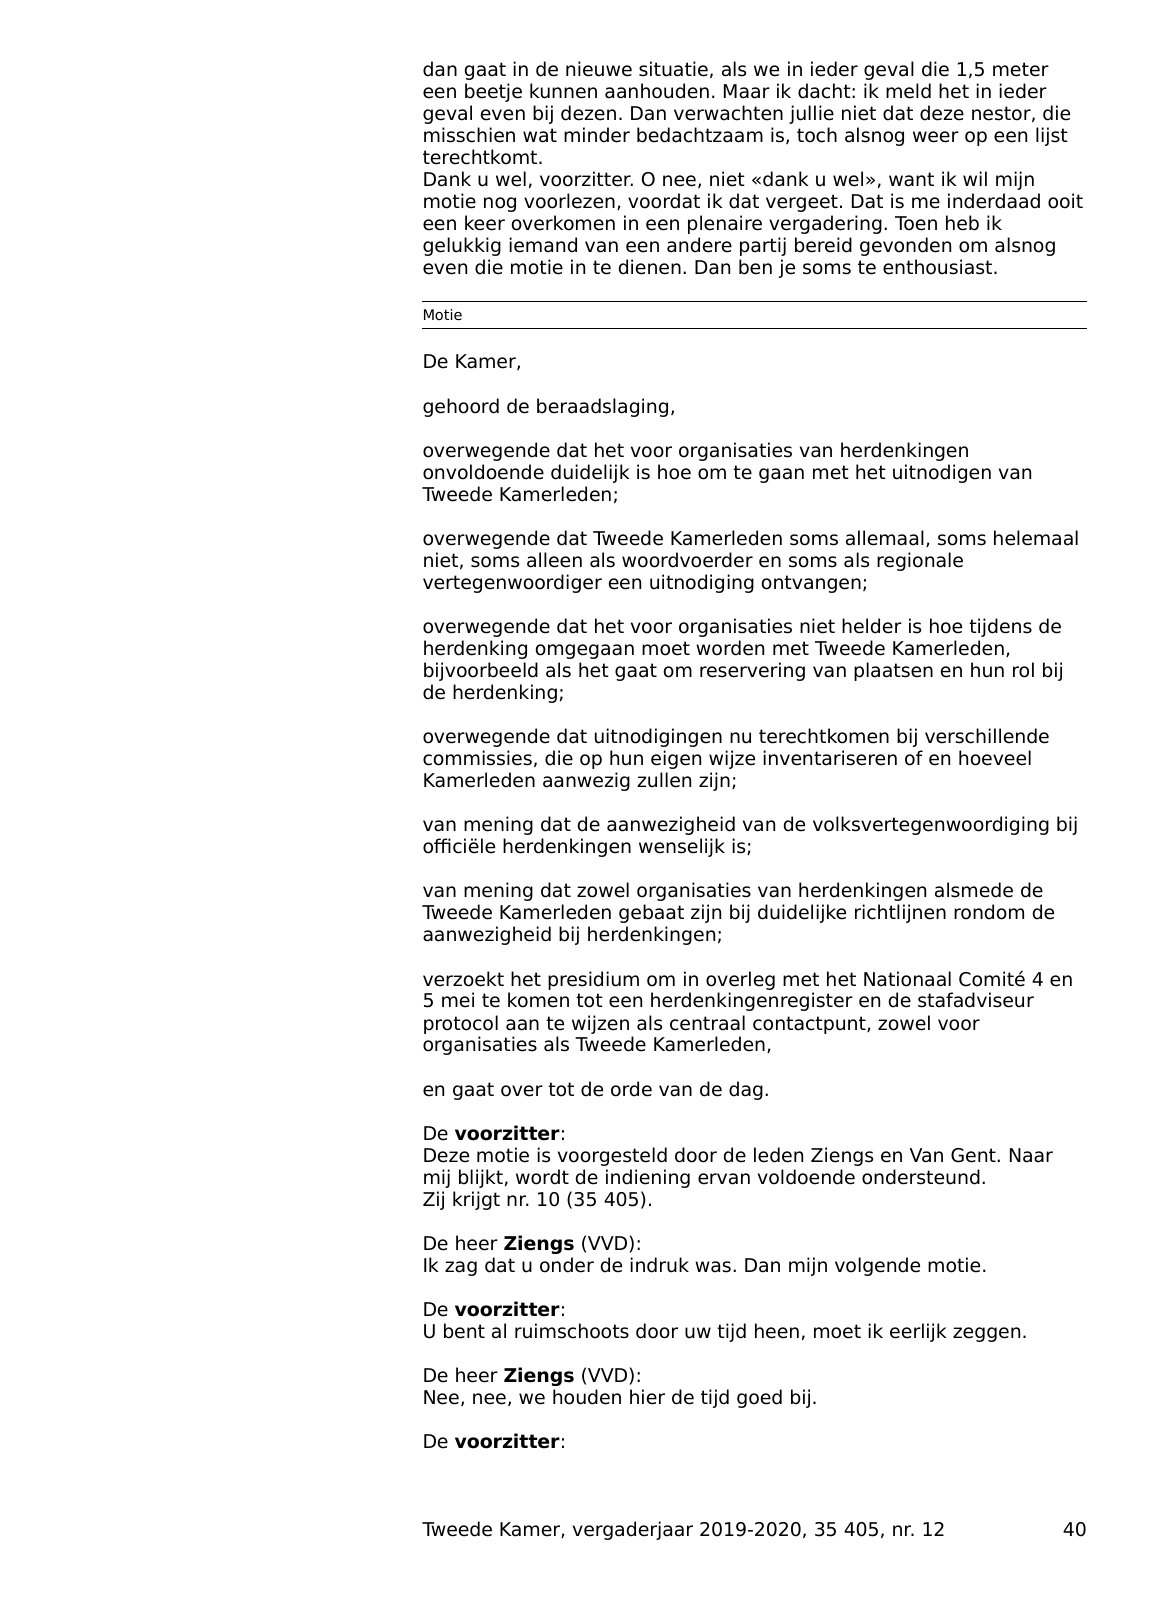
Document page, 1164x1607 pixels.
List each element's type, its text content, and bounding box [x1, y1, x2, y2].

text gehoord de beraadslaging, [422, 396, 1087, 417]
text overwegende dat uitnodigingen nu terechtkomen bij verschillende commissies, die op hun eigen wijze inventariseren of en hoeveel Kamerleden aanwezig zullen zijn; [422, 726, 1087, 792]
text Ik zag dat u onder de indruk was. Dan mijn volgende motie. [422, 1255, 1087, 1277]
text overwegende dat Tweede Kamerleden soms allemaal, soms helemaal niet, soms alleen als woordvoerder en soms als regionale vertegenwoordiger een uitnodiging ontvangen; [422, 528, 1087, 594]
text dan gaat in de nieuwe situatie, als we in ieder geval die 1,5 meter een beetje kunnen aanhouden. Maar ik dacht: ik meld het in ieder geval even bij dezen. Dan verwachten jullie niet dat deze nestor, die misschien wat minder bedachtzaam is, toch alsnog weer op een lijst terechtkomt. [422, 59, 1087, 169]
text en gaat over tot de orde van de dag. [422, 1078, 1087, 1101]
text van mening dat zowel organisaties van herdenkingen alsmede de Tweede Kamerleden gebaat zijn bij duidelijke richtlijnen rondom de aanwezigheid bij herdenkingen; [422, 880, 1087, 946]
text De voorzitter: [422, 1431, 1087, 1453]
text Dank u wel, voorzitter. O nee, niet «dank u wel», want ik wil mijn motie nog voorlezen, voordat ik dat vergeet. Dat is me inderdaad ooit een keer overkomen in een plenaire vergadering. Toen heb ik gelukkig iemand van een andere partij bereid gevonden om alsnog even die motie in te dienen. Dan ben je soms te enthousiast. [422, 169, 1087, 279]
text De heer Ziengs (VVD): [422, 1233, 1087, 1255]
text Nee, nee, we houden hier de tijd goed bij. [422, 1387, 1087, 1409]
text overwegende dat het voor organisaties van herdenkingen onvoldoende duidelijk is hoe om te gaan met het uitnodigen van Tweede Kamerleden; [422, 440, 1087, 506]
text De Kamer, [422, 351, 1087, 373]
text verzoekt het presidium om in overleg met het Nationaal Comité 4 en 5 mei te komen tot een herdenkingenregister en de stafadviseur protocol aan te wijzen als centraal contactpunt, zowel voor organisaties als Tweede Kamerleden, [422, 968, 1087, 1056]
text Deze motie is voorgesteld door de leden Ziengs en Van Gent. Naar mij blijkt, wordt de indiening ervan voldoende ondersteund. [422, 1145, 1087, 1189]
text Zij krijgt nr. 10 (35 405). [422, 1189, 1087, 1211]
text De voorzitter: [422, 1123, 1087, 1145]
table_header Motie [422, 302, 1087, 328]
text De voorzitter: [422, 1299, 1087, 1321]
text U bent al ruimschoots door uw tijd heen, moet ik eerlijk zeggen. [422, 1321, 1087, 1343]
text De heer Ziengs (VVD): [422, 1365, 1087, 1387]
text van mening dat de aanwezigheid van de volksvertegenwoordiging bij officiële herdenkingen wenselijk is; [422, 814, 1087, 858]
text overwegende dat het voor organisaties niet helder is hoe tijdens de herdenking omgegaan moet worden met Tweede Kamerleden, bijvoorbeeld als het gaat om reservering van plaatsen en hun rol bij de herdenking; [422, 616, 1087, 704]
